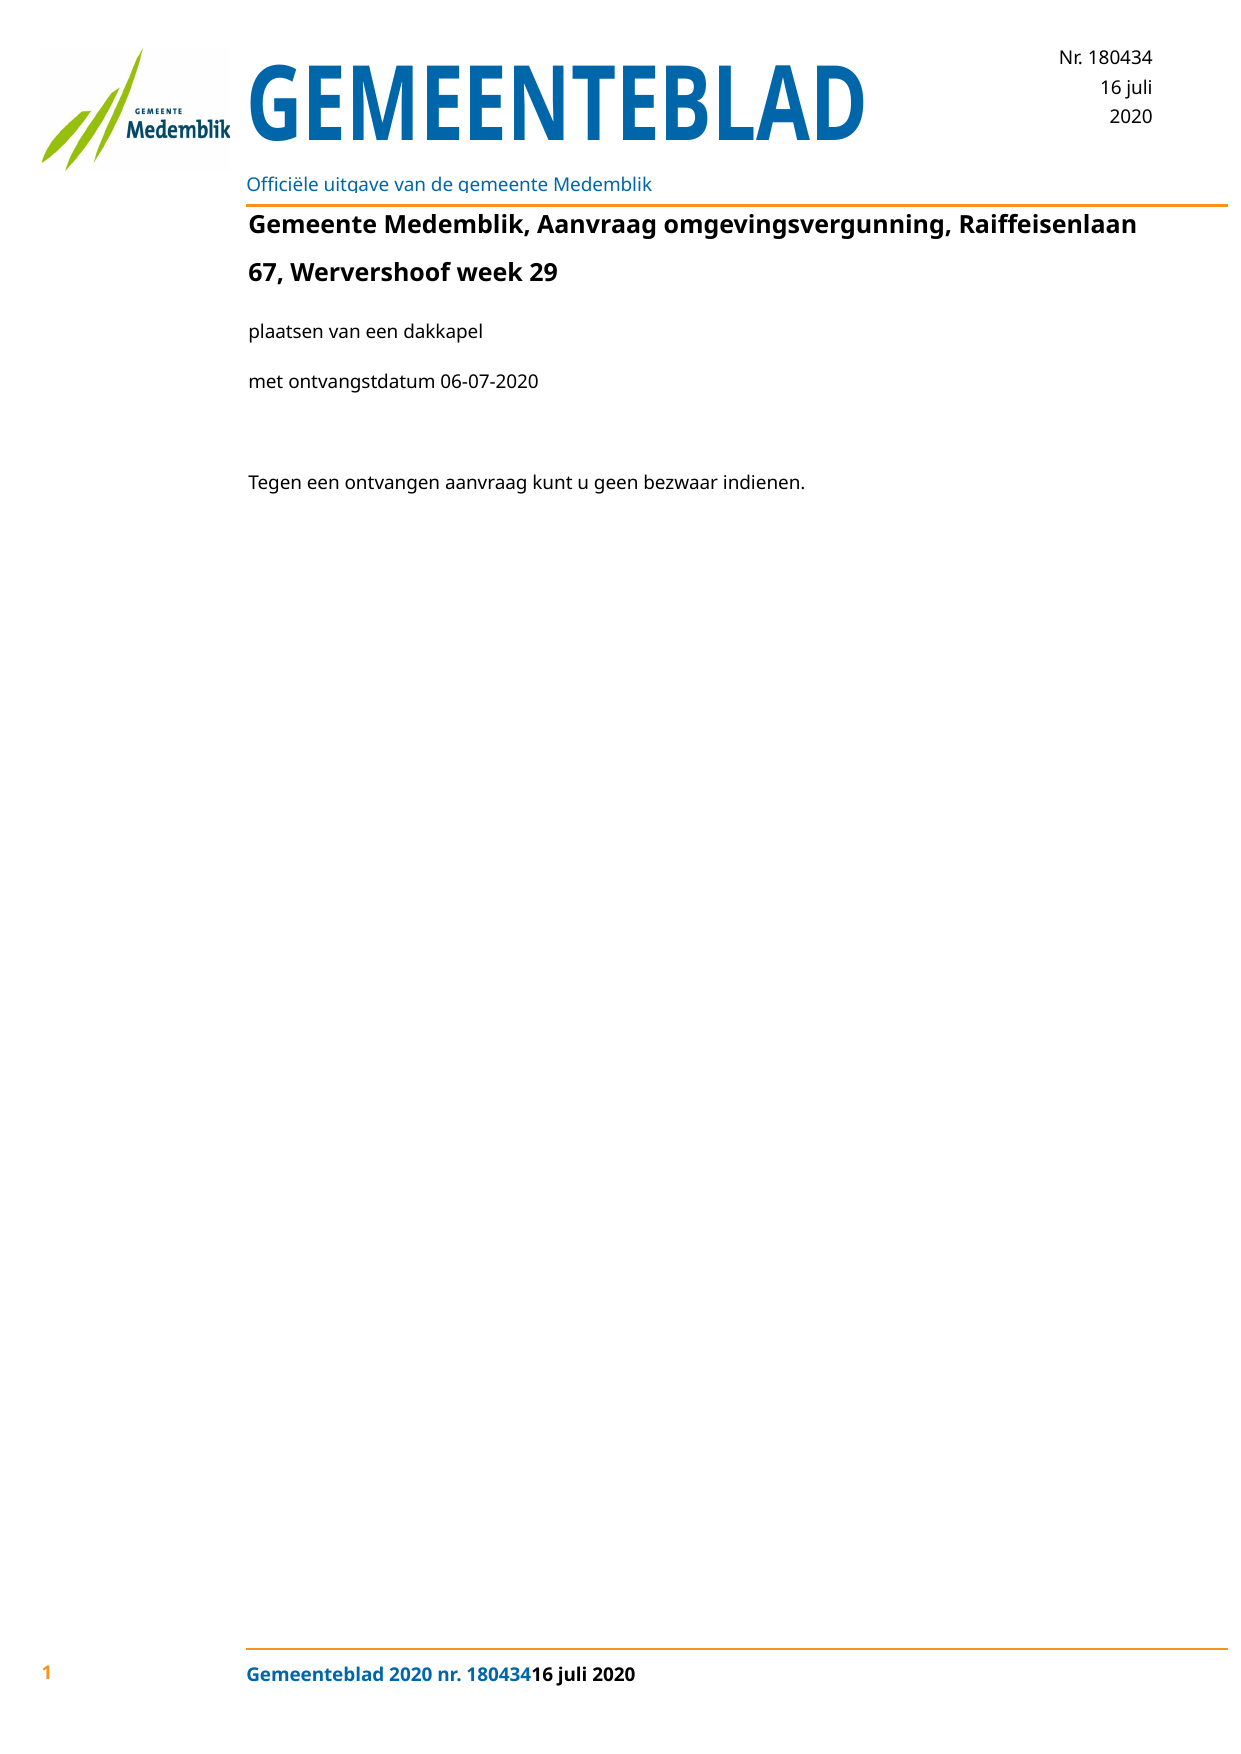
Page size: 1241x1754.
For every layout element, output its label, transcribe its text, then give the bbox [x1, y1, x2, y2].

text Gemeente Medemblik, Aanvraag omgevingsvergunning, Raiffeisenlaan 67, Wervershoof week 29 [248, 207, 1152, 288]
text met ontvangstdatum 06-07-2020 [248, 368, 1152, 394]
picture [41, 47, 231, 172]
text Tegen een ontvangen aanvraag kunt u geen bezwaar indienen. [248, 469, 1152, 495]
text plaatsen van een dakkapel [248, 318, 1152, 344]
